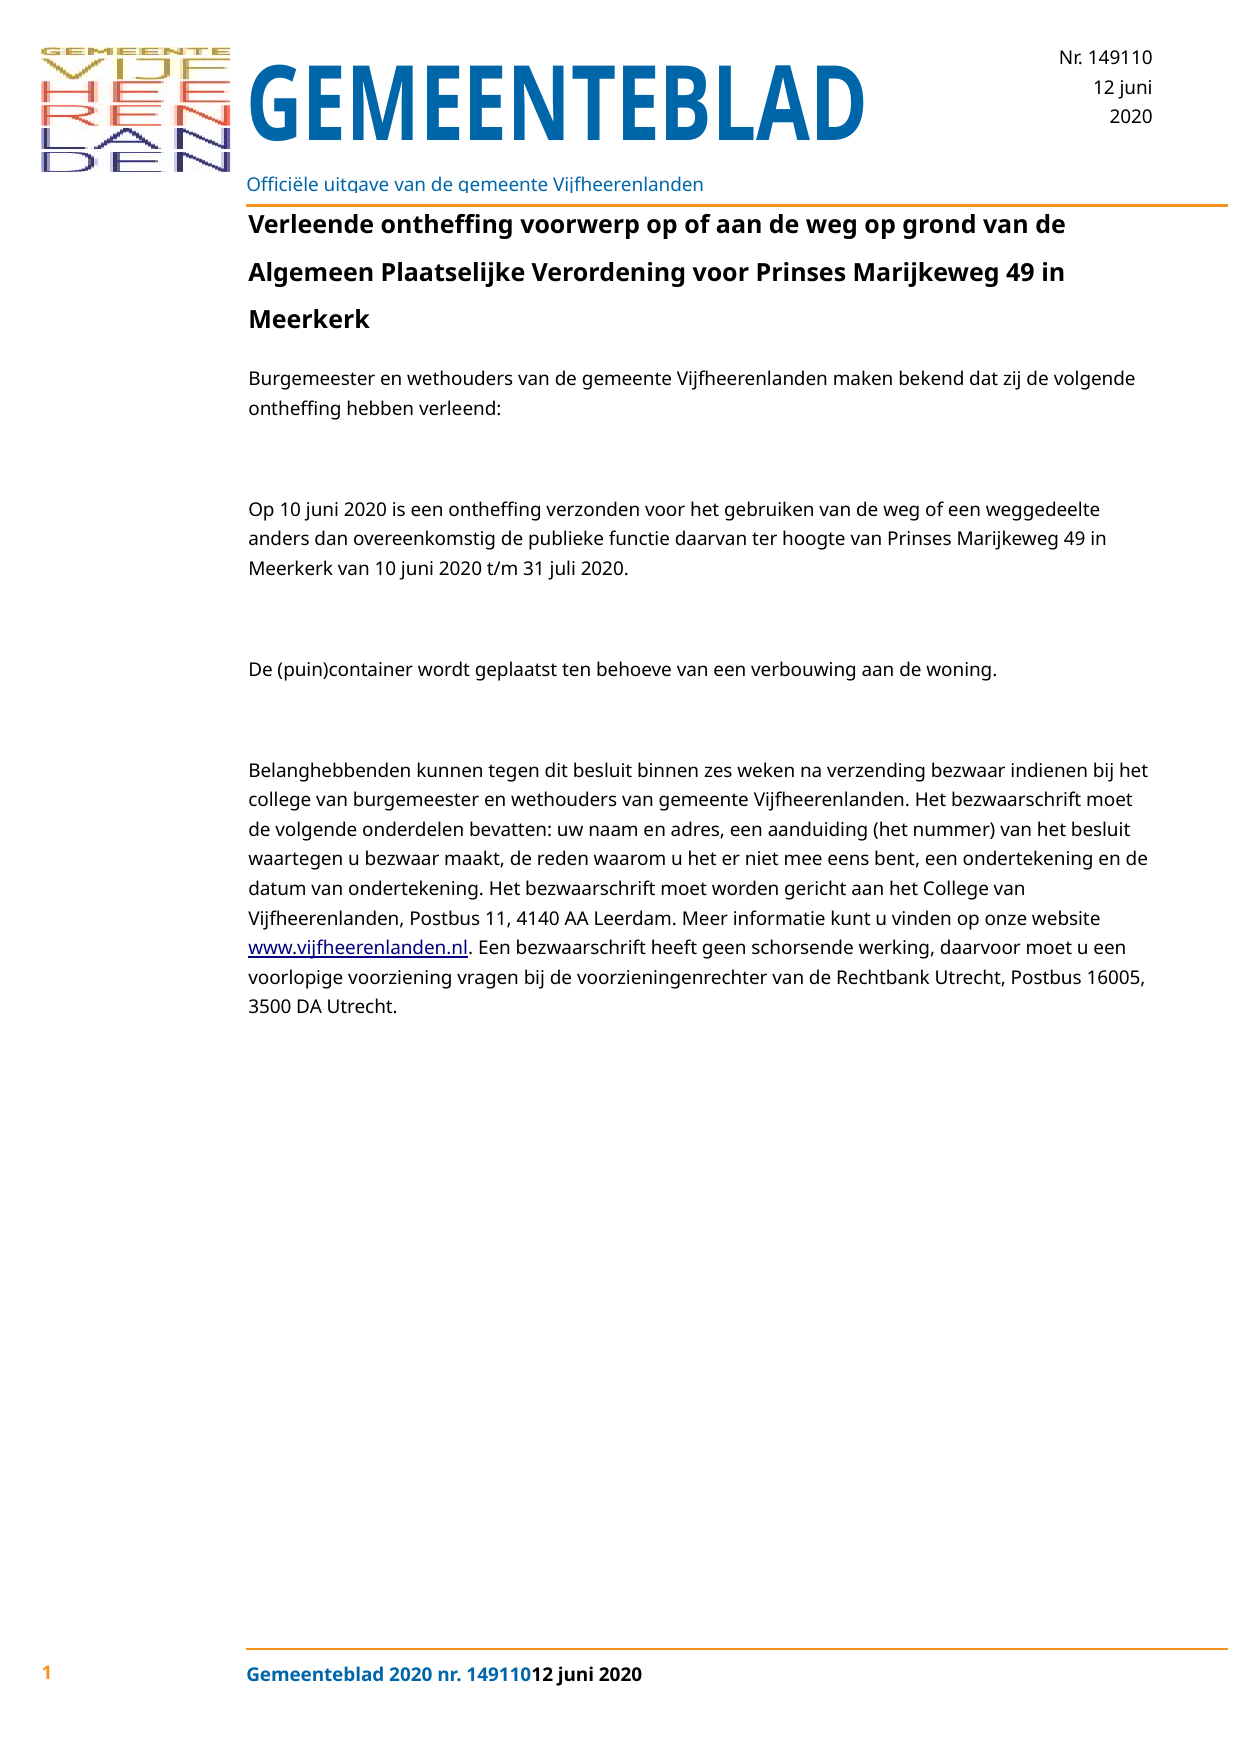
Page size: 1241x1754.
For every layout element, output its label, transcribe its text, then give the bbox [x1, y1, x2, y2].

text Verleende ontheffing voorwerp op of aan de weg op grond van de Algemeen Plaatselijke Verordening voor Prinses Marijkeweg 49 in Meerkerk [248, 207, 1152, 336]
text Belanghebbenden kunnen tegen dit besluit binnen zes weken na verzending bezwaar indienen bij het college van burgemeester en wethouders van gemeente Vijfheerenlanden. Het bezwaarschrift moet de volgende onderdelen bevatten: uw naam en adres, een aanduiding (het nummer) van het besluit waartegen u bezwaar maakt, de reden waarom u het er niet mee eens bent, een ondertekening en de datum van ondertekening. Het bezwaarschrift moet worden gericht aan het College van Vijfheerenlanden, Postbus 11, 4140 AA Leerdam. Meer informatie kunt u vinden op onze website www.vijfheerenlanden.nl. Een bezwaarschrift heeft geen schorsende werking, daarvoor moet u een voorlopige voorziening vragen bij de voorzieningenrechter van de Rechtbank Utrecht, Postbus 16005, 3500 DA Utrecht. [248, 757, 1152, 1019]
text Op 10 juni 2020 is een ontheffing verzonden voor het gebruiken van de weg of een weggedeelte anders dan overeenkomstig de publieke functie daarvan ter hoogte van Prinses Marijkeweg 49 in Meerkerk van 10 juni 2020 t/m 31 juli 2020. [248, 496, 1152, 581]
picture [41, 47, 231, 172]
text De (puin)container wordt geplaatst ten behoeve van een verbouwing aan de woning. [248, 656, 1152, 682]
text Burgemeester en wethouders van de gemeente Vijfheerenlanden maken bekend dat zij de volgende ontheffing hebben verleend: [248, 366, 1152, 421]
